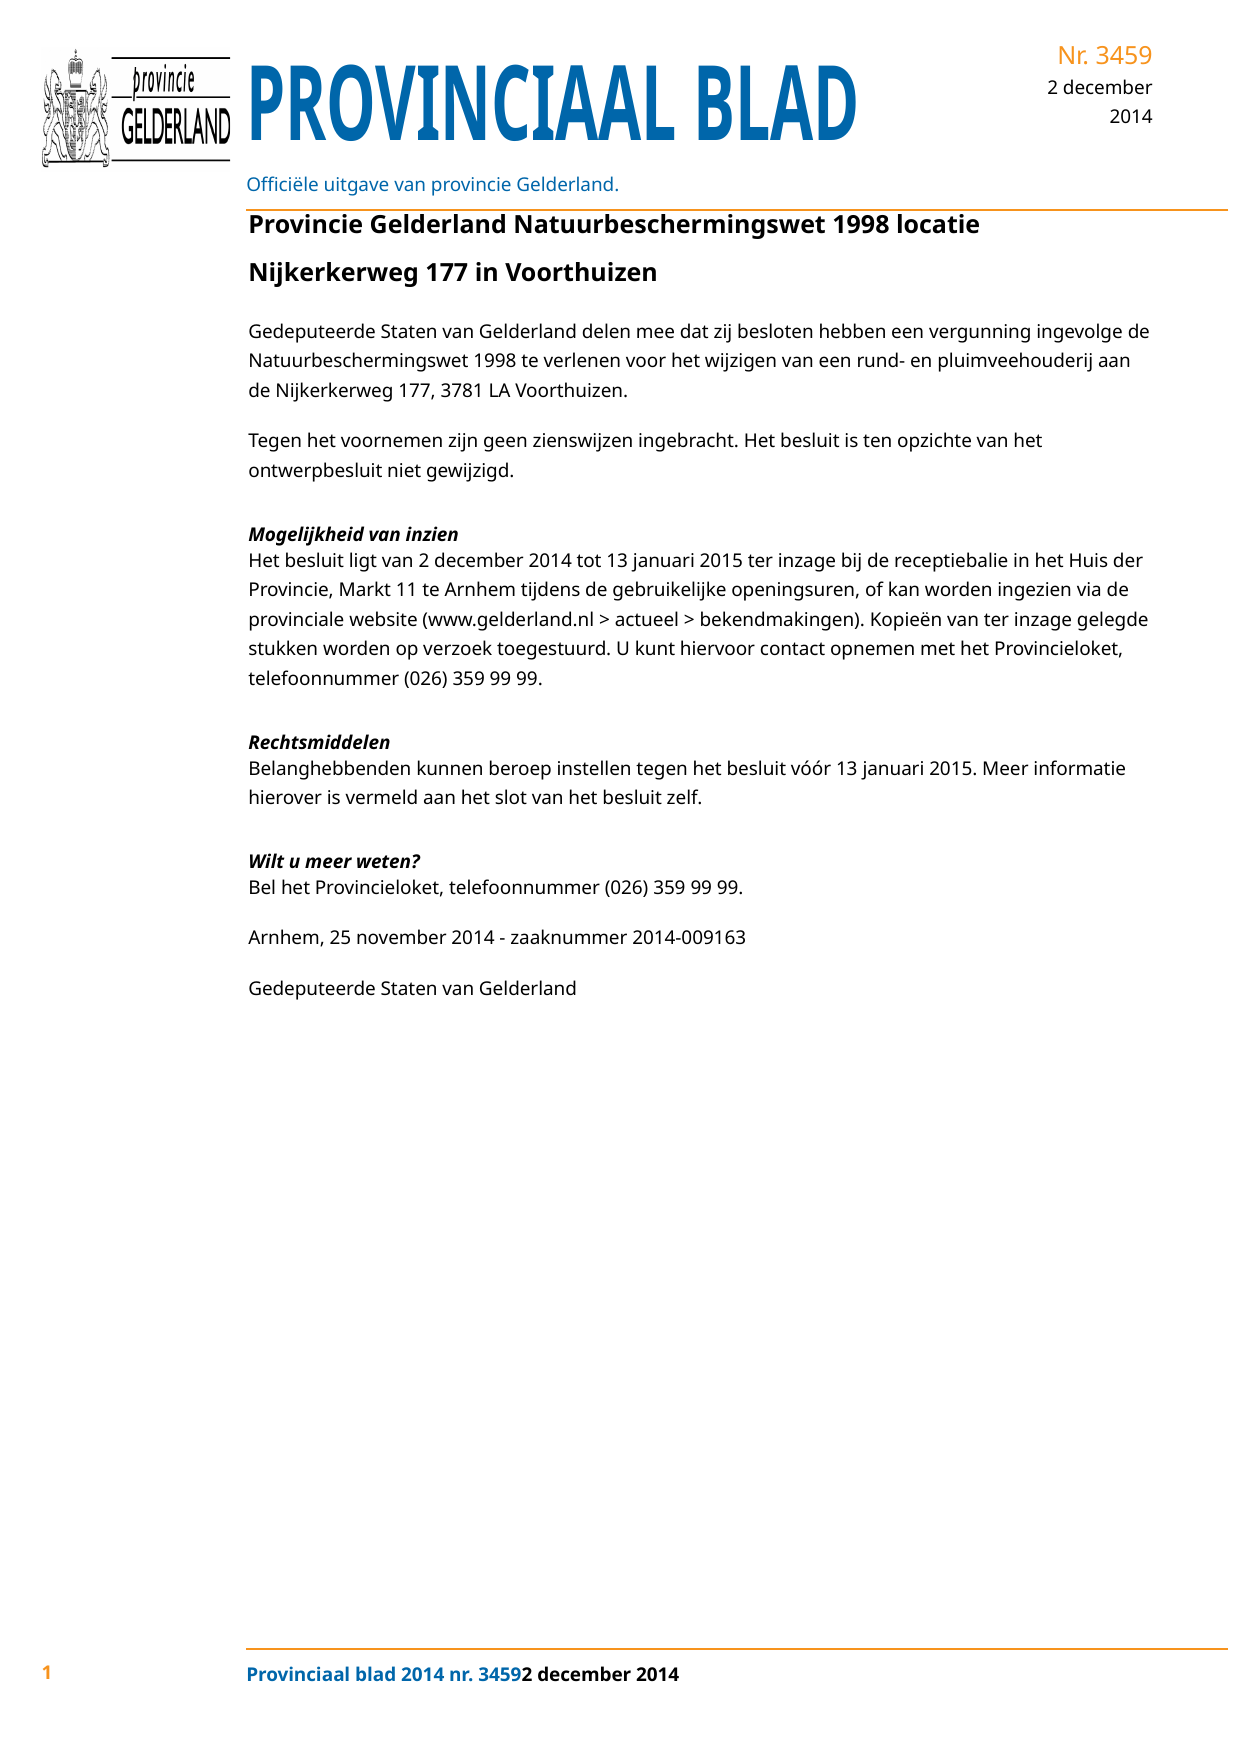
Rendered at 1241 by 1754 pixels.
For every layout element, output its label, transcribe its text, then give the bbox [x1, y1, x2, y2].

text Arnhem, 25 november 2014 - zaaknummer 2014-009163 [248, 924, 1152, 950]
text Tegen het voornemen zijn geen zienswijzen ingebracht. Het besluit is ten opzichte van het ontwerpbesluit niet gewijzigd. [248, 427, 1152, 483]
text Het besluit ligt van 2 december 2014 tot 13 januari 2015 ter inzage bij de receptiebalie in het Huis der Provincie, Markt 11 te Arnhem tijdens de gebruikelijke openingsuren, of kan worden ingezien via de provinciale website (www.gelderland.nl > actueel > bekendmakingen). Kopieën van ter inzage gelegde stukken worden op verzoek toegestuurd. U kunt hiervoor contact opnemen met het Provincieloket, telefoonnummer (026) 359 99 99. [248, 547, 1152, 691]
text Gedeputeerde Staten van Gelderland [248, 975, 1152, 1001]
text Gedeputeerde Staten van Gelderland delen mee dat zij besloten hebben een vergunning ingevolge de Natuurbeschermingswet 1998 te verlenen voor het wijzigen van een rund- en pluimveehouderij aan de Nijkerkerweg 177, 3781 LA Voorthuizen. [248, 318, 1152, 403]
picture [41, 47, 231, 172]
text Belanghebbenden kunnen beroep instellen tegen het besluit vóór 13 januari 2015. Meer informatie hierover is vermeld aan het slot van het besluit zelf. [248, 755, 1152, 810]
text Rechtsmiddelen [248, 729, 1152, 755]
text Mogelijkheid van inzien [248, 521, 1152, 547]
text Bel het Provincieloket, telefoonnummer (026) 359 99 99. [248, 874, 1152, 900]
text Provincie Gelderland Natuurbeschermingswet 1998 locatie Nijkerkerweg 177 in Voorthuizen [248, 211, 1152, 288]
text Wilt u meer weten? [248, 848, 1152, 874]
